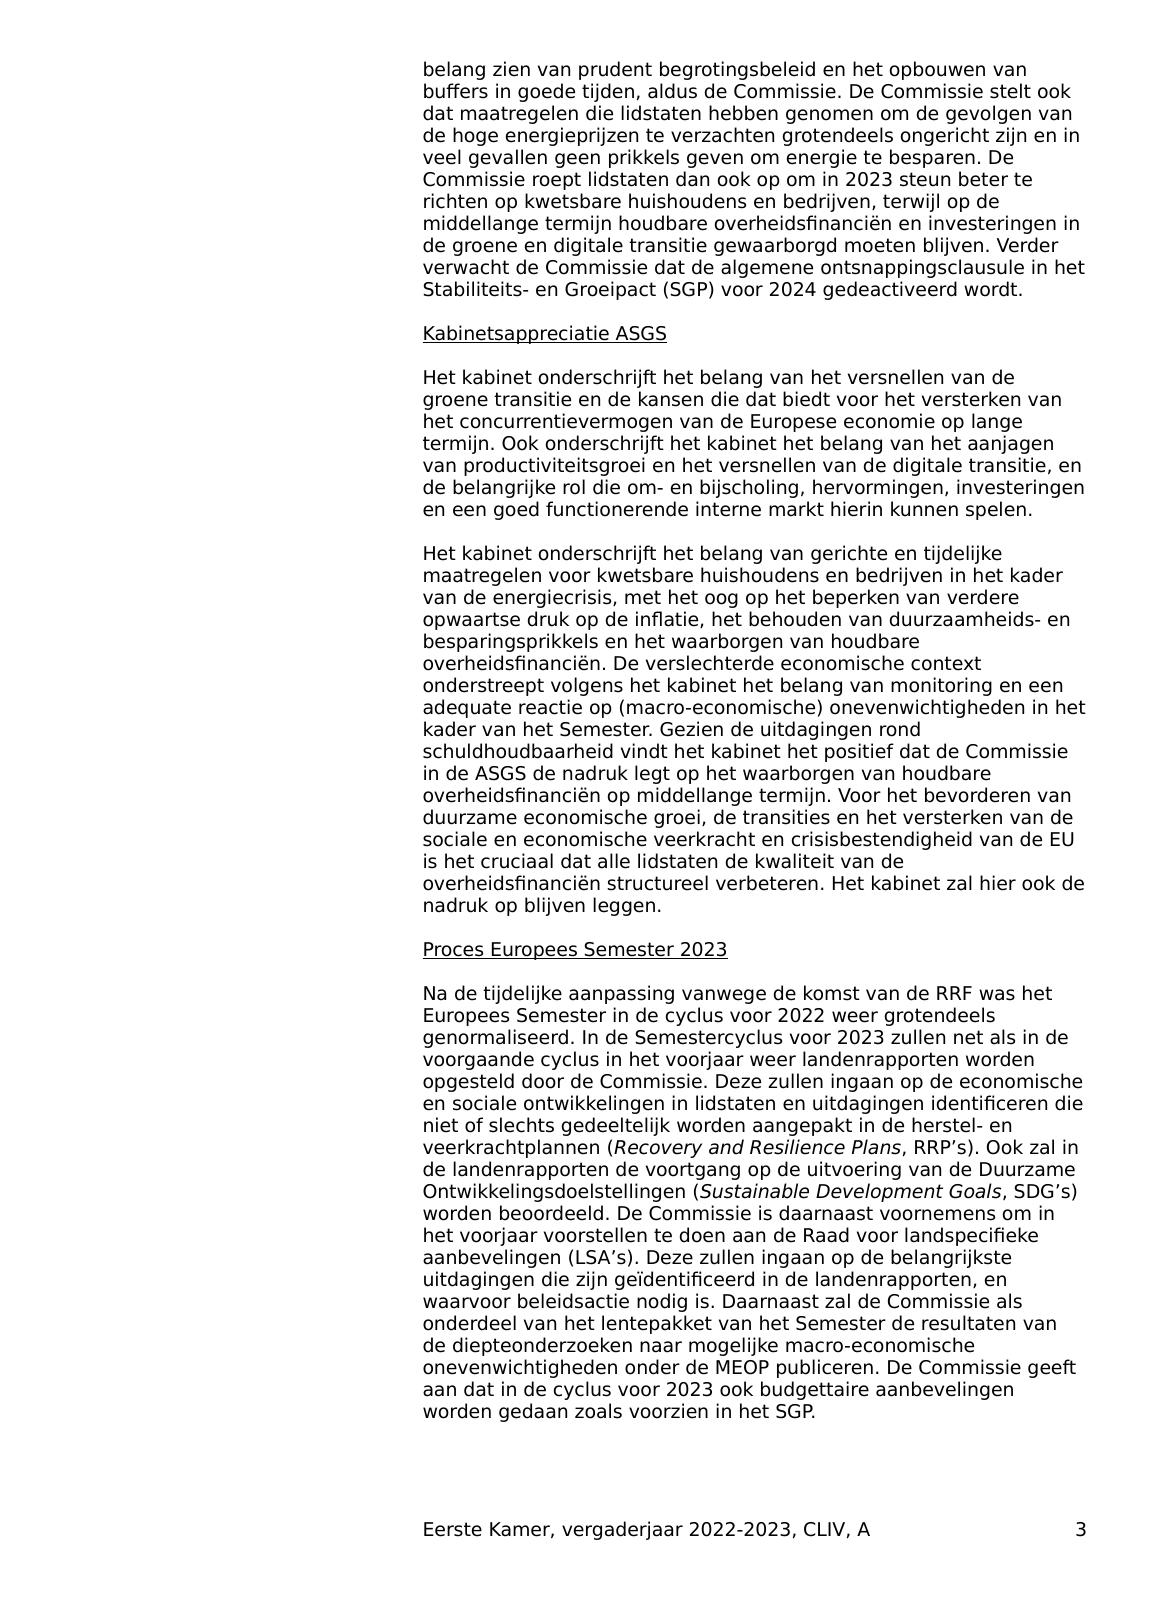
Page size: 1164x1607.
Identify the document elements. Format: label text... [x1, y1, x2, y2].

text Het kabinet onderschrijft het belang van gerichte en tijdelijke maatregelen voor kwetsbare huishoudens en bedrijven in het kader van de energiecrisis, met het oog op het beperken van verdere opwaartse druk op de inflatie, het behouden van duurzaamheids- en besparingsprikkels en het waarborgen van houdbare overheidsfinanciën. De verslechterde economische context onderstreept volgens het kabinet het belang van monitoring en een adequate reactie op (macro-economische) onevenwichtigheden in het kader van het Semester. Gezien de uitdagingen rond schuldhoudbaarheid vindt het kabinet het positief dat de Commissie in de ASGS de nadruk legt op het waarborgen van houdbare overheidsfinanciën op middellange termijn. Voor het bevorderen van duurzame economische groei, de transities en het versterken van de sociale en economische veerkracht en crisisbestendigheid van de EU is het cruciaal dat alle lidstaten de kwaliteit van de overheidsfinanciën structureel verbeteren. Het kabinet zal hier ook de nadruk op blijven leggen. [422, 543, 1087, 917]
text Na de tijdelijke aanpassing vanwege de komst van de RRF was het Europees Semester in de cyclus voor 2022 weer grotendeels genormaliseerd. In de Semestercyclus voor 2023 zullen net als in de voorgaande cyclus in het voorjaar weer landenrapporten worden opgesteld door de Commissie. Deze zullen ingaan op de economische en sociale ontwikkelingen in lidstaten en uitdagingen identificeren die niet of slechts gedeeltelijk worden aangepakt in de herstel- en veerkrachtplannen (Recovery and Resilience Plans, RRP’s). Ook zal in de landenrapporten de voortgang op de uitvoering van de Duurzame Ontwikkelingsdoelstellingen (Sustainable Development Goals, SDG’s) worden beoordeeld. De Commissie is daarnaast voornemens om in het voorjaar voorstellen te doen aan de Raad voor landspecifieke aanbevelingen (LSA’s). Deze zullen ingaan op de belangrijkste uitdagingen die zijn geïdentificeerd in de landenrapporten, en waarvoor beleidsactie nodig is. Daarnaast zal de Commissie als onderdeel van het lentepakket van het Semester de resultaten van de diepteonderzoeken naar mogelijke macro-economische onevenwichtigheden onder de MEOP publiceren. De Commissie geeft aan dat in de cyclus voor 2023 ook budgettaire aanbevelingen worden gedaan zoals voorzien in het SGP. [422, 983, 1087, 1423]
text Het kabinet onderschrijft het belang van het versnellen van de groene transitie en de kansen die dat biedt voor het versterken van het concurrentievermogen van de Europese economie op lange termijn. Ook onderschrijft het kabinet het belang van het aanjagen van productiviteitsgroei en het versnellen van de digitale transitie, en de belangrijke rol die om- en bijscholing, hervormingen, investeringen en een goed functionerende interne markt hierin kunnen spelen. [422, 367, 1087, 521]
subtitle Proces Europees Semester 2023 [422, 939, 1087, 961]
subtitle Kabinetsappreciatie ASGS [422, 323, 1087, 345]
text belang zien van prudent begrotingsbeleid en het opbouwen van buffers in goede tijden, aldus de Commissie. De Commissie stelt ook dat maatregelen die lidstaten hebben genomen om de gevolgen van de hoge energieprijzen te verzachten grotendeels ongericht zijn en in veel gevallen geen prikkels geven om energie te besparen. De Commissie roept lidstaten dan ook op om in 2023 steun beter te richten op kwetsbare huishoudens en bedrijven, terwijl op de middellange termijn houdbare overheidsfinanciën en investeringen in de groene en digitale transitie gewaarborgd moeten blijven. Verder verwacht de Commissie dat de algemene ontsnappingsclausule in het Stabiliteits- en Groeipact (SGP) voor 2024 gedeactiveerd wordt. [422, 59, 1087, 301]
